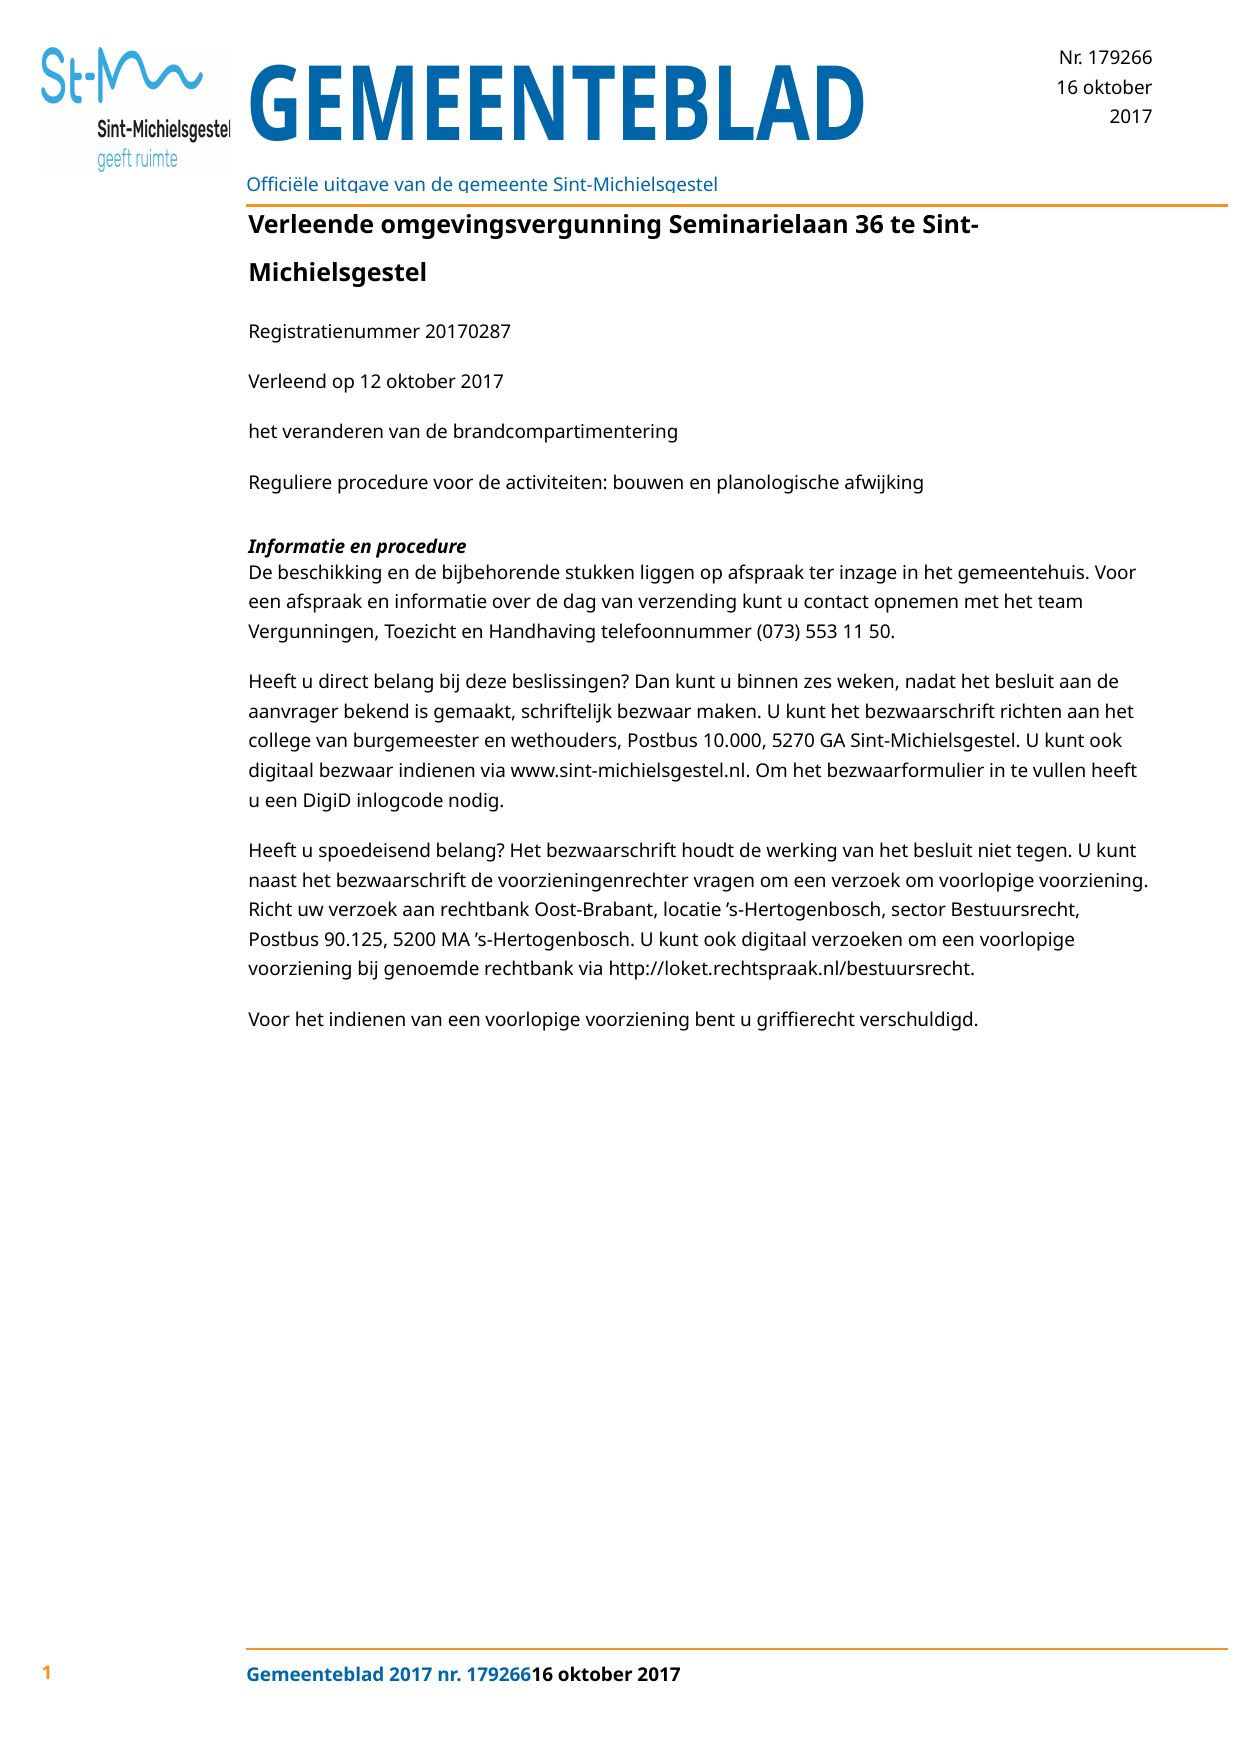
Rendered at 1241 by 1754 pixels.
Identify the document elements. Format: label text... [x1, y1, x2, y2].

picture [41, 47, 231, 172]
text Verleend op 12 oktober 2017 [248, 368, 1152, 394]
text het veranderen van de brandcompartimentering [248, 419, 1152, 444]
text Registratienummer 20170287 [248, 318, 1152, 344]
text Verleende omgevingsvergunning Seminarielaan 36 te Sint-Michielsgestel [248, 207, 1152, 288]
text Reguliere procedure voor de activiteiten: bouwen en planologische afwijking [248, 469, 1152, 495]
text Informatie en procedure [248, 533, 1152, 559]
text Heeft u direct belang bij deze beslissingen? Dan kunt u binnen zes weken, nadat het besluit aan de aanvrager bekend is gemaakt, schriftelijk bezwaar maken. U kunt het bezwaarschrift richten aan het college van burgemeester en wethouders, Postbus 10.000, 5270 GA Sint-Michielsgestel. U kunt ook digitaal bezwaar indienen via www.sint-michielsgestel.nl. Om het bezwaarformulier in te vullen heeft u een DigiD inlogcode nodig. [248, 668, 1152, 812]
text Voor het indienen van een voorlopige voorziening bent u griffierecht verschuldigd. [248, 1006, 1152, 1032]
text Heeft u spoedeisend belang? Het bezwaarschrift houdt de werking van het besluit niet tegen. U kunt naast het bezwaarschrift de voorzieningenrechter vragen om een verzoek om voorlopige voorziening. Richt uw verzoek aan rechtbank Oost-Brabant, locatie ’s-Hertogenbosch, sector Bestuursrecht, Postbus 90.125, 5200 MA ’s-Hertogenbosch. U kunt ook digitaal verzoeken om een voorlopige voorziening bij genoemde rechtbank via http://loket.rechtspraak.nl/bestuursrecht. [248, 837, 1152, 981]
text De beschikking en de bijbehorende stukken liggen op afspraak ter inzage in het gemeentehuis. Voor een afspraak en informatie over de dag van verzending kunt u contact opnemen met het team Vergunningen, Toezicht en Handhaving telefoonnummer (073) 553 11 50. [248, 559, 1152, 644]
